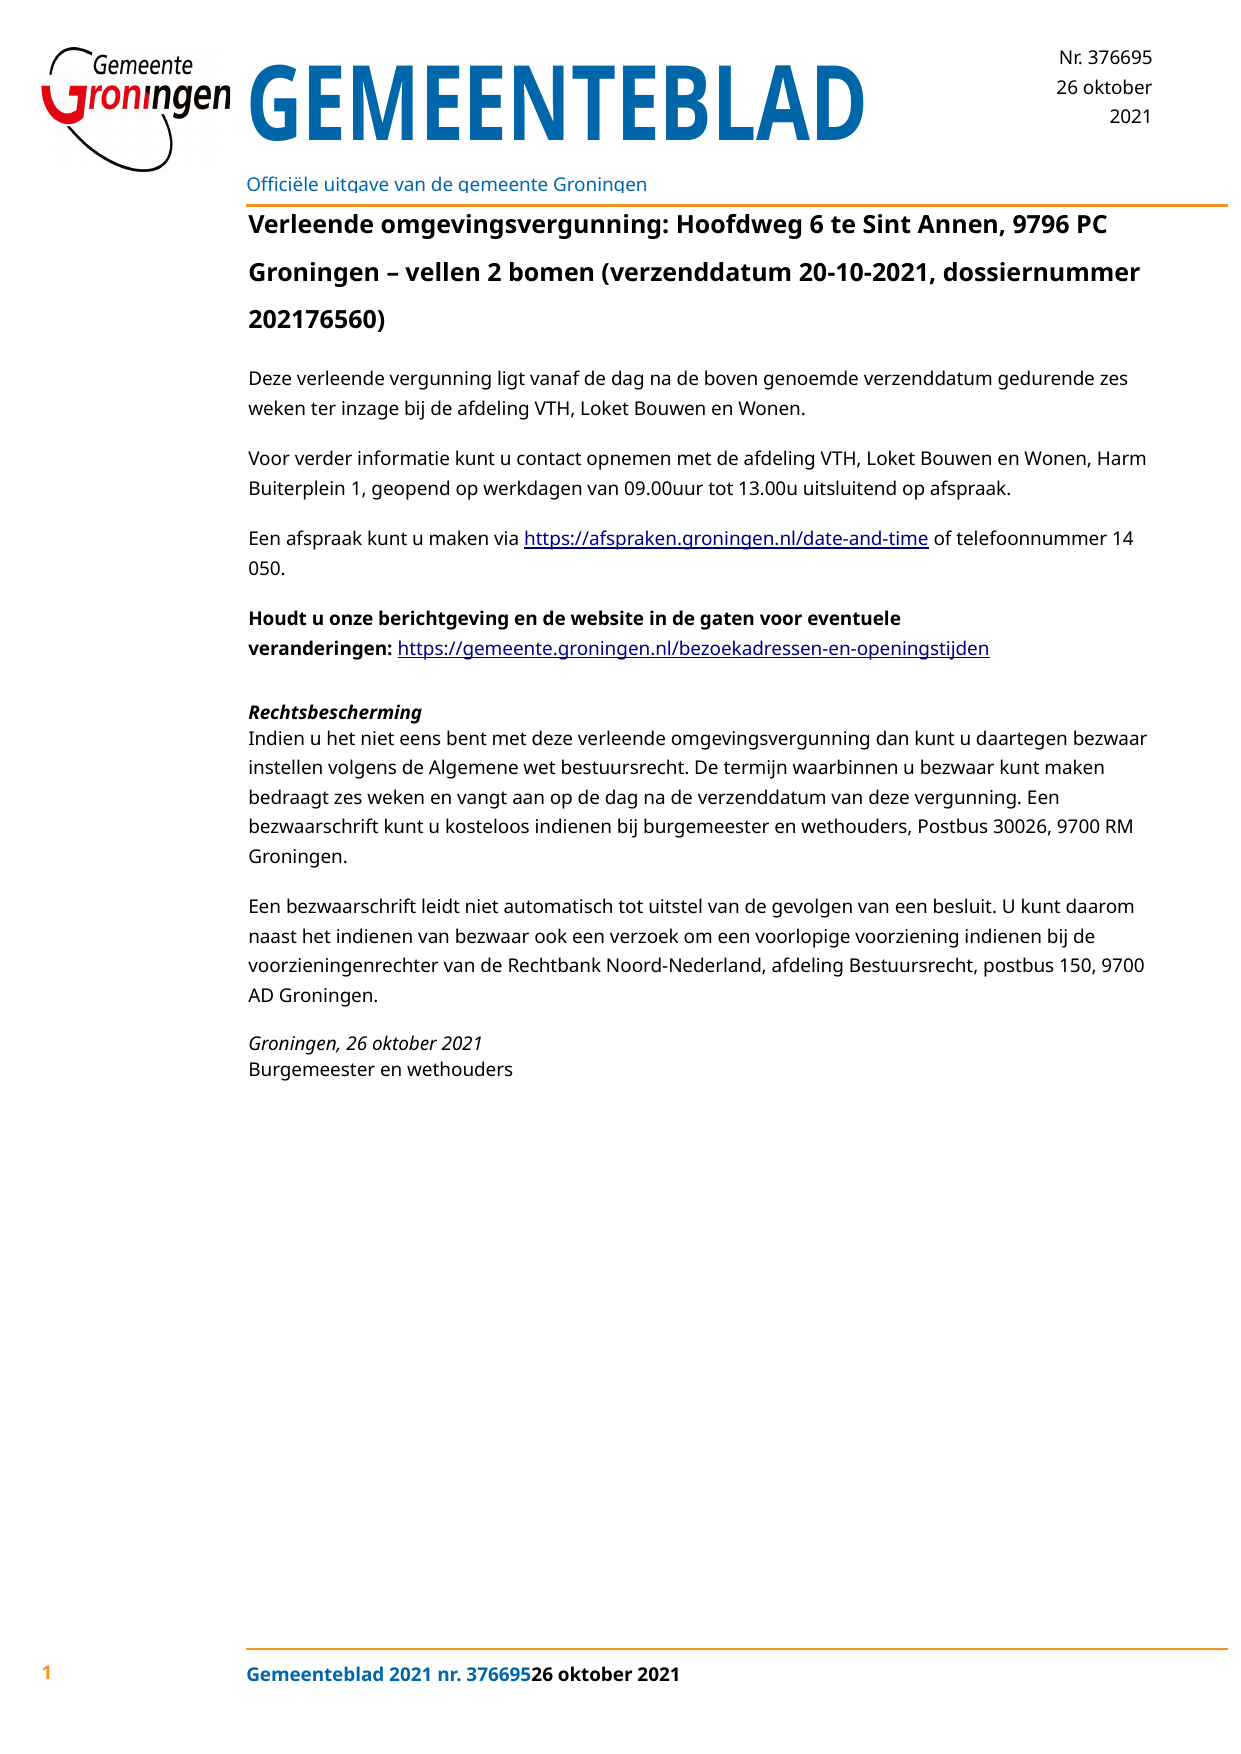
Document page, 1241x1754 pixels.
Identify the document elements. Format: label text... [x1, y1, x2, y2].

text Indien u het niet eens bent met deze verleende omgevingsvergunning dan kunt u daartegen bezwaar instellen volgens de Algemene wet bestuursrecht. De termijn waarbinnen u bezwaar kunt maken bedraagt zes weken en vangt aan op de dag na de verzenddatum van deze vergunning. Een bezwaarschrift kunt u kosteloos indienen bij burgemeester en wethouders, Postbus 30026, 9700 RM Groningen. [248, 725, 1152, 869]
text Rechtsbescherming [248, 699, 1152, 725]
text Groningen, 26 oktober 2021 [248, 1030, 1152, 1056]
text Burgemeester en wethouders [248, 1056, 1152, 1082]
text Verleende omgevingsvergunning: Hoofdweg 6 te Sint Annen, 9796 PC Groningen – vellen 2 bomen (verzenddatum 20-10-2021, dossiernummer 202176560) [248, 207, 1152, 336]
text Een afspraak kunt u maken via https://afspraken.groningen.nl/date-and-time of telefoonnummer 14 050. [248, 526, 1152, 581]
picture [41, 47, 231, 172]
text Voor verder informatie kunt u contact opnemen met de afdeling VTH, Loket Bouwen en Wonen, Harm Buiterplein 1, geopend op werkdagen van 09.00uur tot 13.00u uitsluitend op afspraak. [248, 446, 1152, 501]
text Een bezwaarschrift leidt niet automatisch tot uitstel van de gevolgen van een besluit. U kunt daarom naast het indienen van bezwaar ook een verzoek om een voorlopige voorziening indienen bij de voorzieningenrechter van de Rechtbank Noord-Nederland, afdeling Bestuursrecht, postbus 150, 9700 AD Groningen. [248, 893, 1152, 1008]
text Deze verleende vergunning ligt vanaf de dag na de boven genoemde verzenddatum gedurende zes weken ter inzage bij de afdeling VTH, Loket Bouwen en Wonen. [248, 366, 1152, 421]
text Houdt u onze berichtgeving en de website in de gaten voor eventuele veranderingen: https://gemeente.groningen.nl/bezoekadressen-en-openingstijden [248, 606, 1152, 661]
